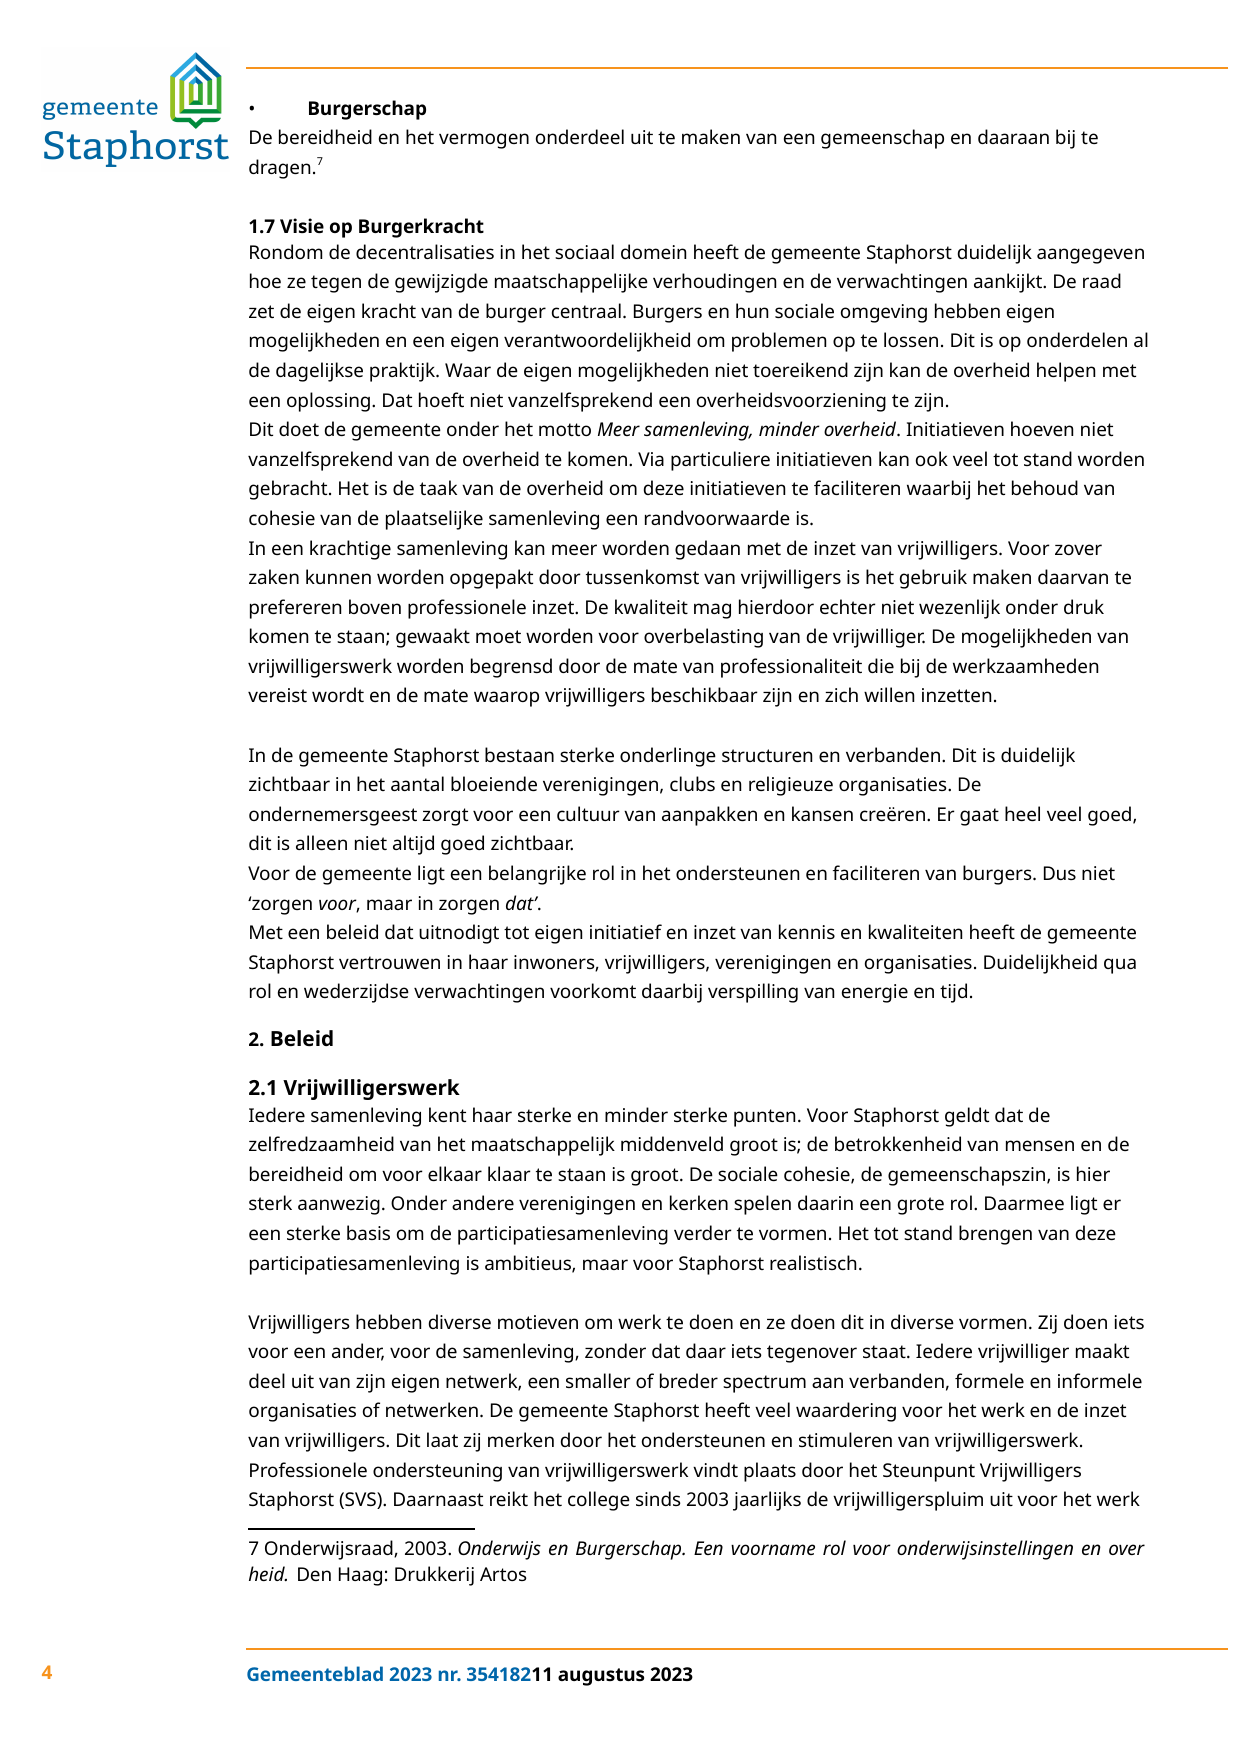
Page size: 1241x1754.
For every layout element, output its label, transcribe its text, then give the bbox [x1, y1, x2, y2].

text Rondom de decentralisaties in het sociaal domein heeft de gemeente Staphorst duidelijk aangegeven hoe ze tegen de gewijzigde maatschappelijke verhoudingen en de verwachtingen aankijkt. De raad zet de eigen kracht van de burger centraal. Burgers en hun sociale omgeving hebben eigen mogelijkheden en een eigen verantwoordelijkheid om problemen op te lossen. Dit is op onderdelen al de dagelijkse praktijk. Waar de eigen mogelijkheden niet toereikend zijn kan de overheid helpen met een oplossing. Dat hoeft niet vanzelfsprekend een overheidsvoorziening te zijn. [248, 239, 1152, 412]
text 2. Beleid [248, 1024, 1152, 1052]
text Dit doet de gemeente onder het motto Meer samenleving, minder overheid. Initiatieven hoeven niet vanzelfsprekend van de overheid te komen. Via particuliere initiatieven kan ook veel tot stand worden gebracht. Het is de taak van de overheid om deze initiatieven te faciliteren waarbij het behoud van cohesie van de plaatselijke samenleving een randvoorwaarde is. [248, 416, 1152, 531]
text In een krachtige samenleving kan meer worden gedaan met de inzet van vrijwilligers. Voor zover zaken kunnen worden opgepakt door tussenkomst van vrijwilligers is het gebruik maken daarvan te prefereren boven professionele inzet. De kwaliteit mag hierdoor echter niet wezenlijk onder druk komen te staan; gewaakt moet worden voor overbelasting van de vrijwilliger. De mogelijkheden van vrijwilligerswerk worden begrensd door de mate van professionaliteit die bij de werkzaamheden vereist wordt en de mate waarop vrijwilligers beschikbaar zijn en zich willen inzetten. [248, 535, 1152, 708]
text Vrijwilligers hebben diverse motieven om werk te doen en ze doen dit in diverse vormen. Zij doen iets voor een ander, voor de samenleving, zonder dat daar iets tegenover staat. Iedere vrijwilliger maakt deel uit van zijn eigen netwerk, een smaller of breder spectrum aan verbanden, formele en informele organisaties of netwerken. De gemeente Staphorst heeft veel waardering voor het werk en de inzet van vrijwilligers. Dit laat zij merken door het ondersteunen en stimuleren van vrijwilligerswerk. Professionele ondersteuning van vrijwilligerswerk vindt plaats door het Steunpunt Vrijwilligers Staphorst (SVS). Daarnaast reikt het college sinds 2003 jaarlijks de vrijwilligerspluim uit voor het werk [248, 1309, 1152, 1512]
text Voor de gemeente ligt een belangrijke rol in het ondersteunen en faciliteren van burgers. Dus niet ‘zorgen voor, maar in zorgen dat’. [248, 860, 1152, 915]
text Onderwijsraad, 2003. Onderwijs en Burgerschap. Een voorname rol voor onderwijsinstellingen en overheid. Den Haag: Drukkerij Artos [248, 1535, 1152, 1586]
list Burgerschap [248, 95, 1152, 121]
text De bereidheid en het vermogen onderdeel uit te maken van een gemeenschap en daaraan bij te dragen. [248, 124, 1152, 180]
text Met een beleid dat uitnodigt tot eigen initiatief en inzet van kennis en kwaliteiten heeft de gemeente Staphorst vertrouwen in haar inwoners, vrijwilligers, verenigingen en organisaties. Duidelijkheid qua rol en wederzijdse verwachtingen voorkomt daarbij verspilling van energie en tijd. [248, 919, 1152, 1004]
text Iedere samenleving kent haar sterke en minder sterke punten. Voor Staphorst geldt dat de zelfredzaamheid van het maatschappelijk middenveld groot is; de betrokkenheid van mensen en de bereidheid om voor elkaar klaar te staan is groot. De sociale cohesie, de gemeenschapszin, is hier sterk aanwezig. Onder andere verenigingen en kerken spelen daarin een grote rol. Daarmee ligt er een sterke basis om de participatiesamenleving verder te vormen. Het tot stand brengen van deze participatiesamenleving is ambitieus, maar voor Staphorst realistisch. [248, 1102, 1152, 1275]
text In de gemeente Staphorst bestaan sterke onderlinge structuren en verbanden. Dit is duidelijk zichtbaar in het aantal bloeiende verenigingen, clubs en religieuze organisaties. De ondernemersgeest zorgt voor een cultuur van aanpakken en kansen creëren. Er gaat heel veel goed, dit is alleen niet altijd goed zichtbaar. [248, 742, 1152, 856]
text 2.1 Vrijwilligerswerk [248, 1073, 1152, 1102]
picture [41, 47, 231, 172]
text 1.7 Visie op Burgerkracht [248, 213, 1152, 239]
